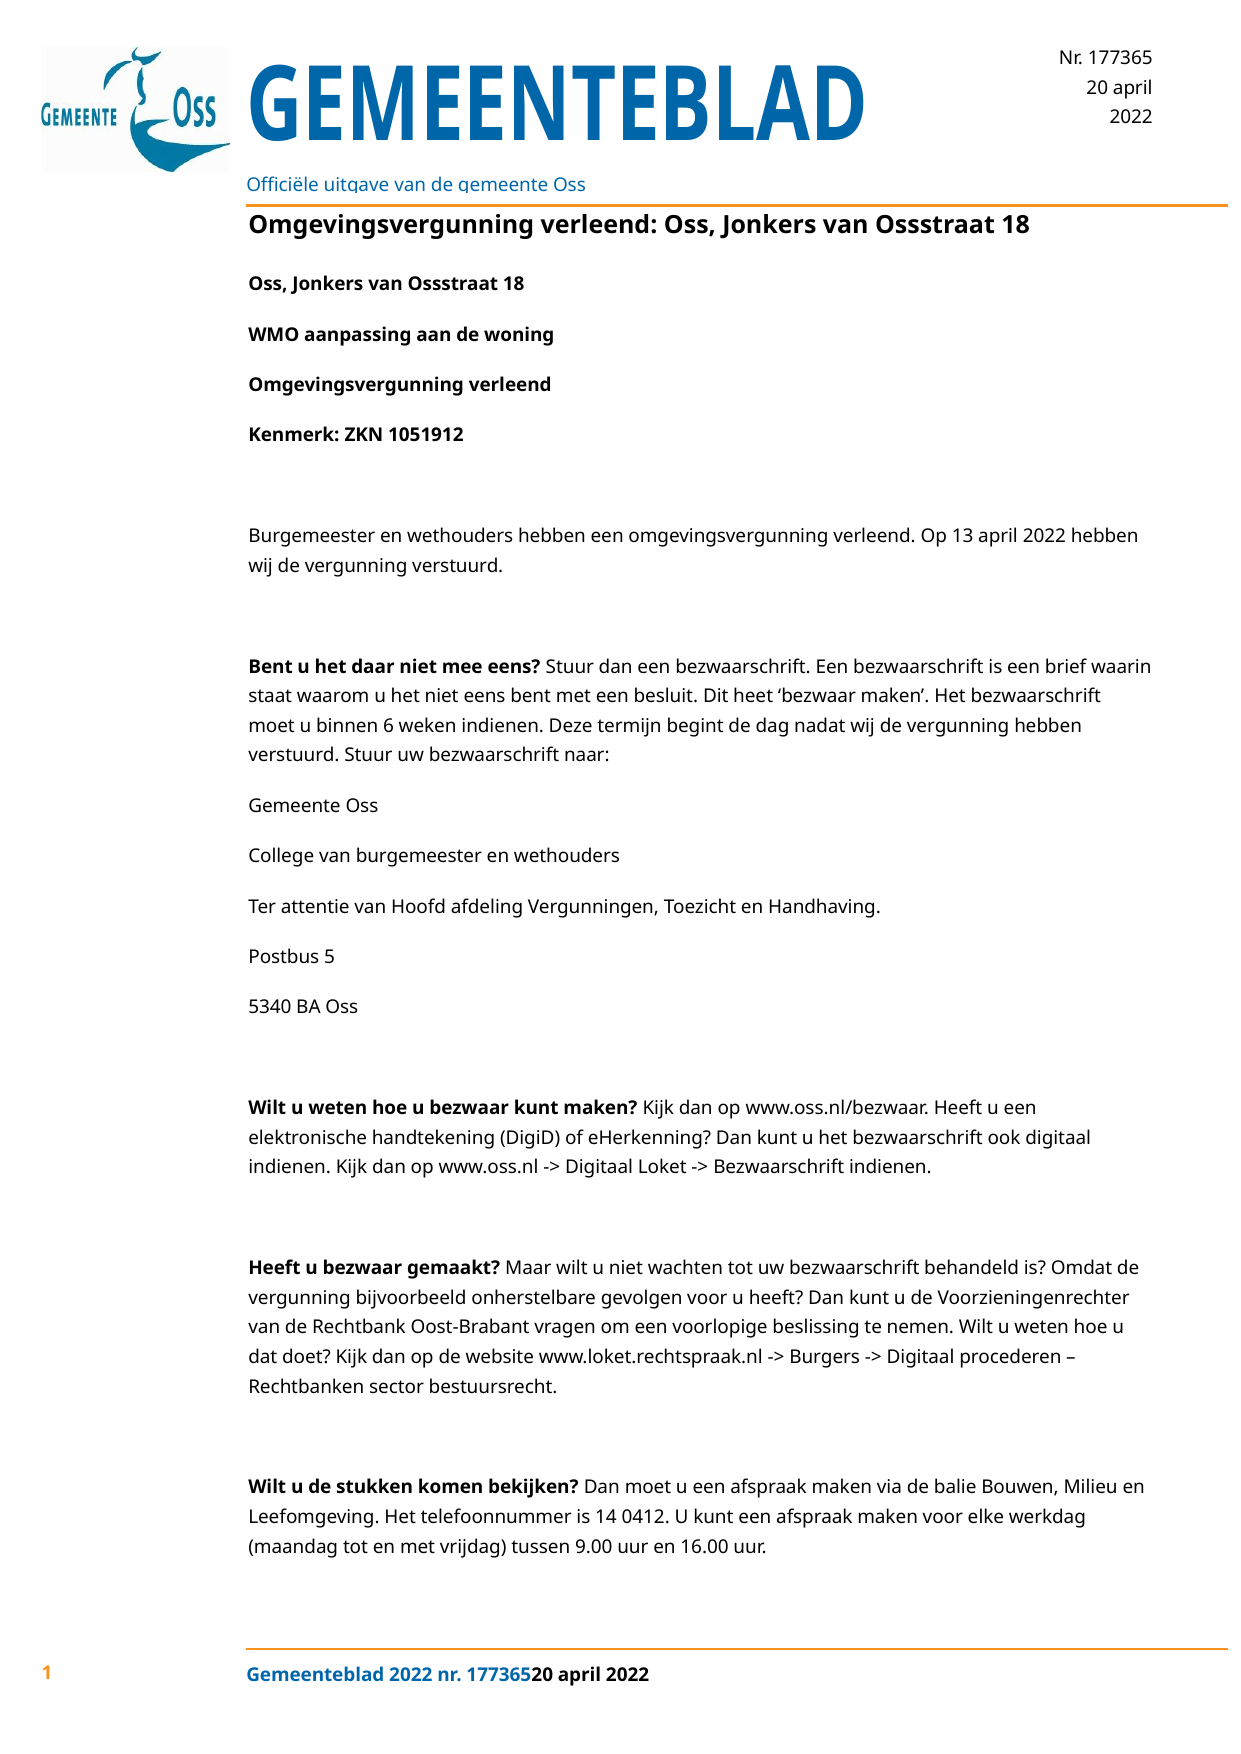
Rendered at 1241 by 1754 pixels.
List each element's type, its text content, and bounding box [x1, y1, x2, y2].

text Gemeente Oss [248, 792, 1152, 818]
text 5340 BA Oss [248, 994, 1152, 1019]
text Ter attentie van Hoofd afdeling Vergunningen, Toezicht en Handhaving. [248, 893, 1152, 918]
text Kenmerk: ZKN 1051912 [248, 422, 1152, 447]
text Postbus 5 [248, 943, 1152, 969]
text Omgevingsvergunning verleend [248, 371, 1152, 397]
text Heeft u bezwaar gemaakt? Maar wilt u niet wachten tot uw bezwaarschrift behandeld is? Omdat de vergunning bijvoorbeeld onherstelbare gevolgen voor u heeft? Dan kunt u de Voorzieningenrechter van de Rechtbank Oost-Brabant vragen om een voorlopige beslissing te nemen. Wilt u weten hoe u dat doet? Kijk dan op de website www.loket.rechtspraak.nl -> Burgers -> Digitaal procederen – Rechtbanken sector bestuursrecht. [248, 1254, 1152, 1398]
text Oss, Jonkers van Ossstraat 18 [248, 270, 1152, 296]
text Wilt u de stukken komen bekijken? Dan moet u een afspraak maken via de balie Bouwen, Milieu en Leefomgeving. Het telefoonnummer is 14 0412. U kunt een afspraak maken voor elke werkdag (maandag tot en met vrijdag) tussen 9.00 uur en 16.00 uur. [248, 1474, 1152, 1558]
text WMO aanpassing aan de woning [248, 321, 1152, 346]
text Bent u het daar niet mee eens? Stuur dan een bezwaarschrift. Een bezwaarschrift is een brief waarin staat waarom u het niet eens bent met een besluit. Dit heet ‘bezwaar maken’. Het bezwaarschrift moet u binnen 6 weken indienen. Deze termijn begint de dag nadat wij de vergunning hebben verstuurd. Stuur uw bezwaarschrift naar: [248, 653, 1152, 767]
picture [41, 47, 231, 172]
text College van burgemeester en wethouders [248, 842, 1152, 868]
text Omgevingsvergunning verleend: Oss, Jonkers van Ossstraat 18 [248, 207, 1152, 241]
text Burgemeester en wethouders hebben een omgevingsvergunning verleend. Op 13 april 2022 hebben wij de vergunning verstuurd. [248, 522, 1152, 578]
text Wilt u weten hoe u bezwaar kunt maken? Kijk dan op www.oss.nl/bezwaar. Heeft u een elektronische handtekening (DigiD) of eHerkenning? Dan kunt u het bezwaarschrift ook digitaal indienen. Kijk dan op www.oss.nl -> Digitaal Loket -> Bezwaarschrift indienen. [248, 1094, 1152, 1179]
